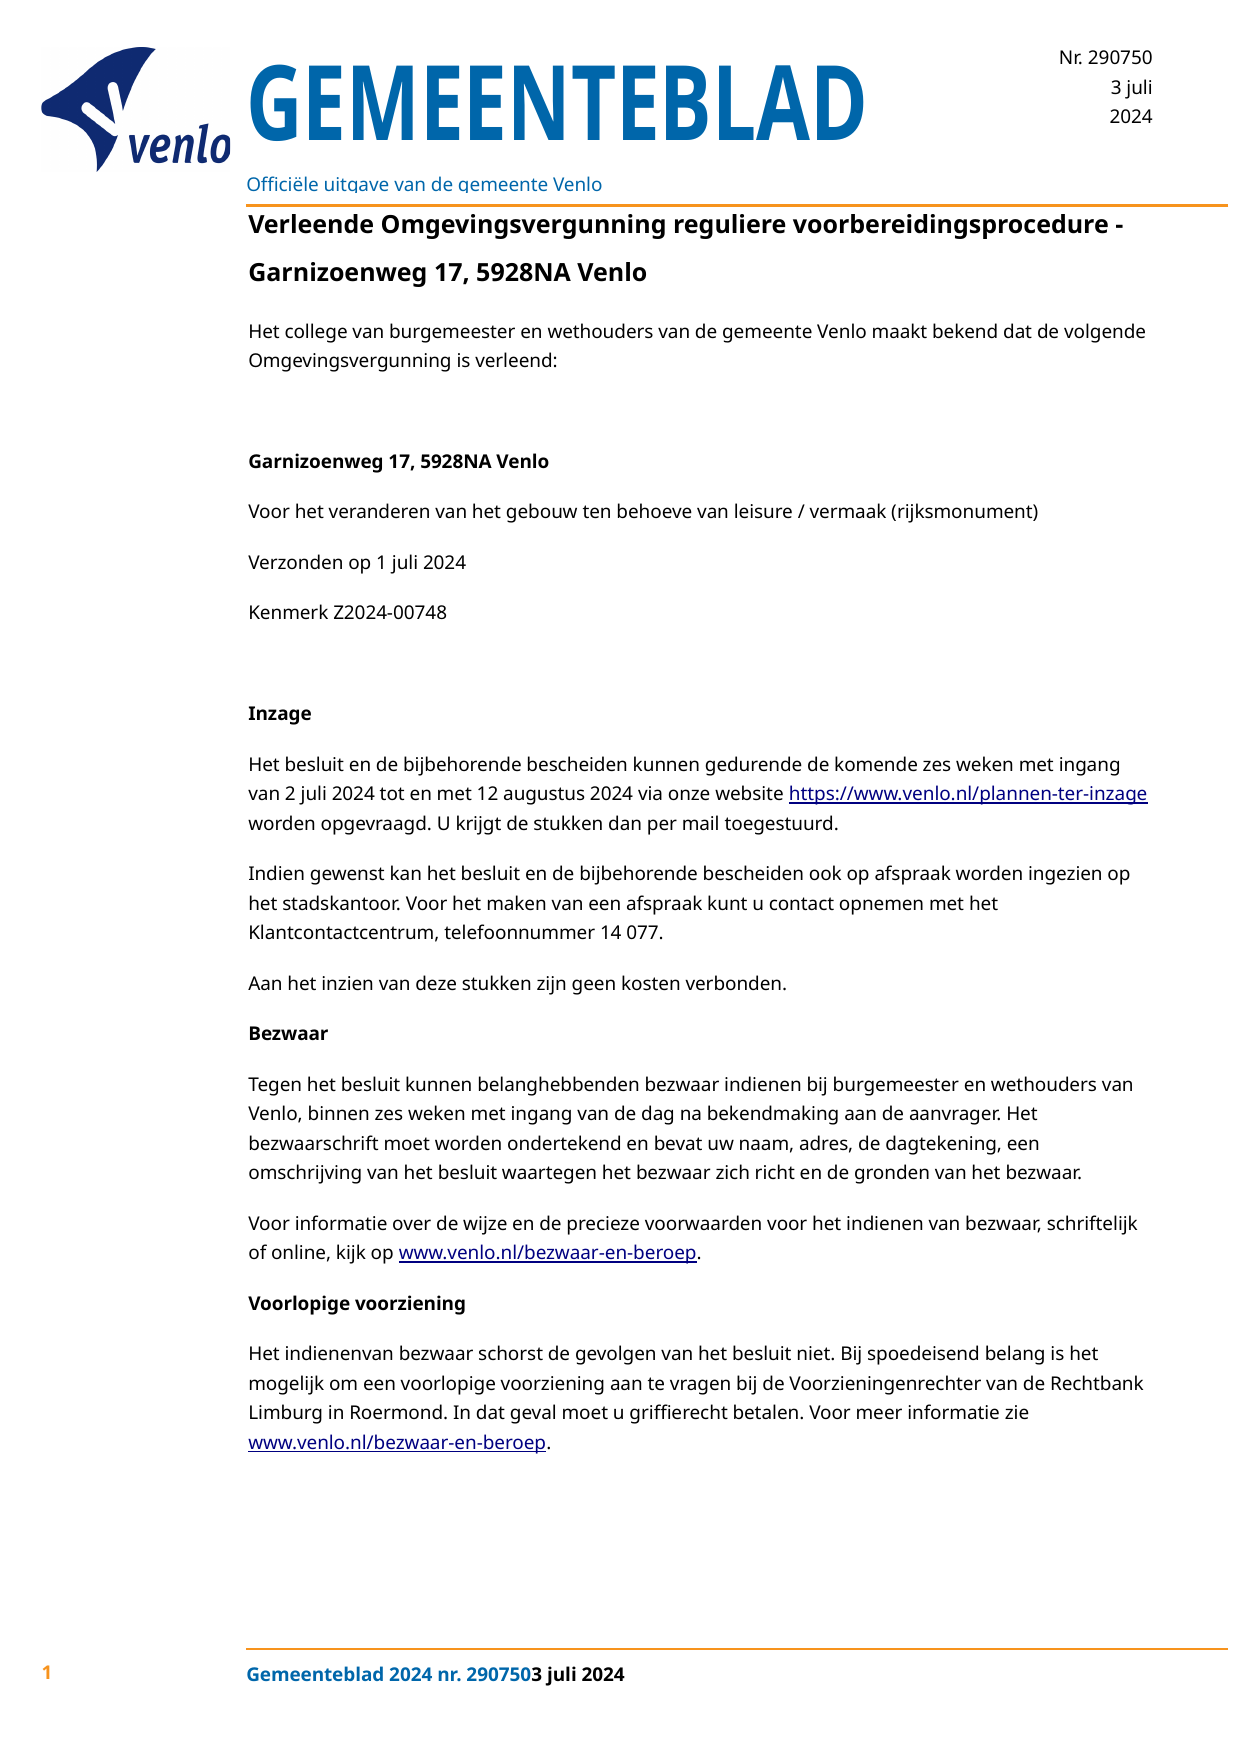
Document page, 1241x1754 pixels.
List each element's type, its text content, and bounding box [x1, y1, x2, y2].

text Bezwaar [248, 1020, 1152, 1046]
text Kenmerk Z2024-00748 [248, 599, 1152, 625]
text Garnizoenweg 17, 5928NA Venlo [248, 448, 1152, 474]
text Aan het inzien van deze stukken zijn geen kosten verbonden. [248, 970, 1152, 996]
picture [41, 47, 231, 172]
text Inzage [248, 700, 1152, 726]
text Verleende Omgevingsvergunning reguliere voorbereidingsprocedure - Garnizoenweg 17, 5928NA Venlo [248, 207, 1152, 288]
text Het besluit en de bijbehorende bescheiden kunnen gedurende de komende zes weken met ingang van 2 juli 2024 tot en met 12 augustus 2024 via onze website https://www.venlo.nl/plannen-ter-inzage worden opgevraagd. U krijgt de stukken dan per mail toegestuurd. [248, 751, 1152, 836]
text Indien gewenst kan het besluit en de bijbehorende bescheiden ook op afspraak worden ingezien op het stadskantoor. Voor het maken van een afspraak kunt u contact opnemen met het Klantcontactcentrum, telefoonnummer 14 077. [248, 860, 1152, 945]
text Tegen het besluit kunnen belanghebbenden bezwaar indienen bij burgemeester en wethouders van Venlo, binnen zes weken met ingang van de dag na bekendmaking aan de aanvrager. Het bezwaarschrift moet worden ondertekend en bevat uw naam, adres, de dagtekening, een omschrijving van het besluit waartegen het bezwaar zich richt en de gronden van het bezwaar. [248, 1071, 1152, 1185]
text Voor het veranderen van het gebouw ten behoeve van leisure / vermaak (rijksmonument) [248, 499, 1152, 524]
text Voor informatie over de wijze en de precieze voorwaarden voor het indienen van bezwaar, schriftelijk of online, kijk op www.venlo.nl/bezwaar-en-beroep. [248, 1210, 1152, 1265]
text Verzonden op 1 juli 2024 [248, 549, 1152, 575]
text Voorlopige voorziening [248, 1290, 1152, 1316]
text Het indienenvan bezwaar schorst de gevolgen van het besluit niet. Bij spoedeisend belang is het mogelijk om een voorlopige voorziening aan te vragen bij de Voorzieningenrechter van de Rechtbank Limburg in Roermond. In dat geval moet u griffierecht betalen. Voor meer informatie zie www.venlo.nl/bezwaar-en-beroep. [248, 1340, 1152, 1455]
text Het college van burgemeester en wethouders van de gemeente Venlo maakt bekend dat de volgende Omgevingsvergunning is verleend: [248, 318, 1152, 373]
